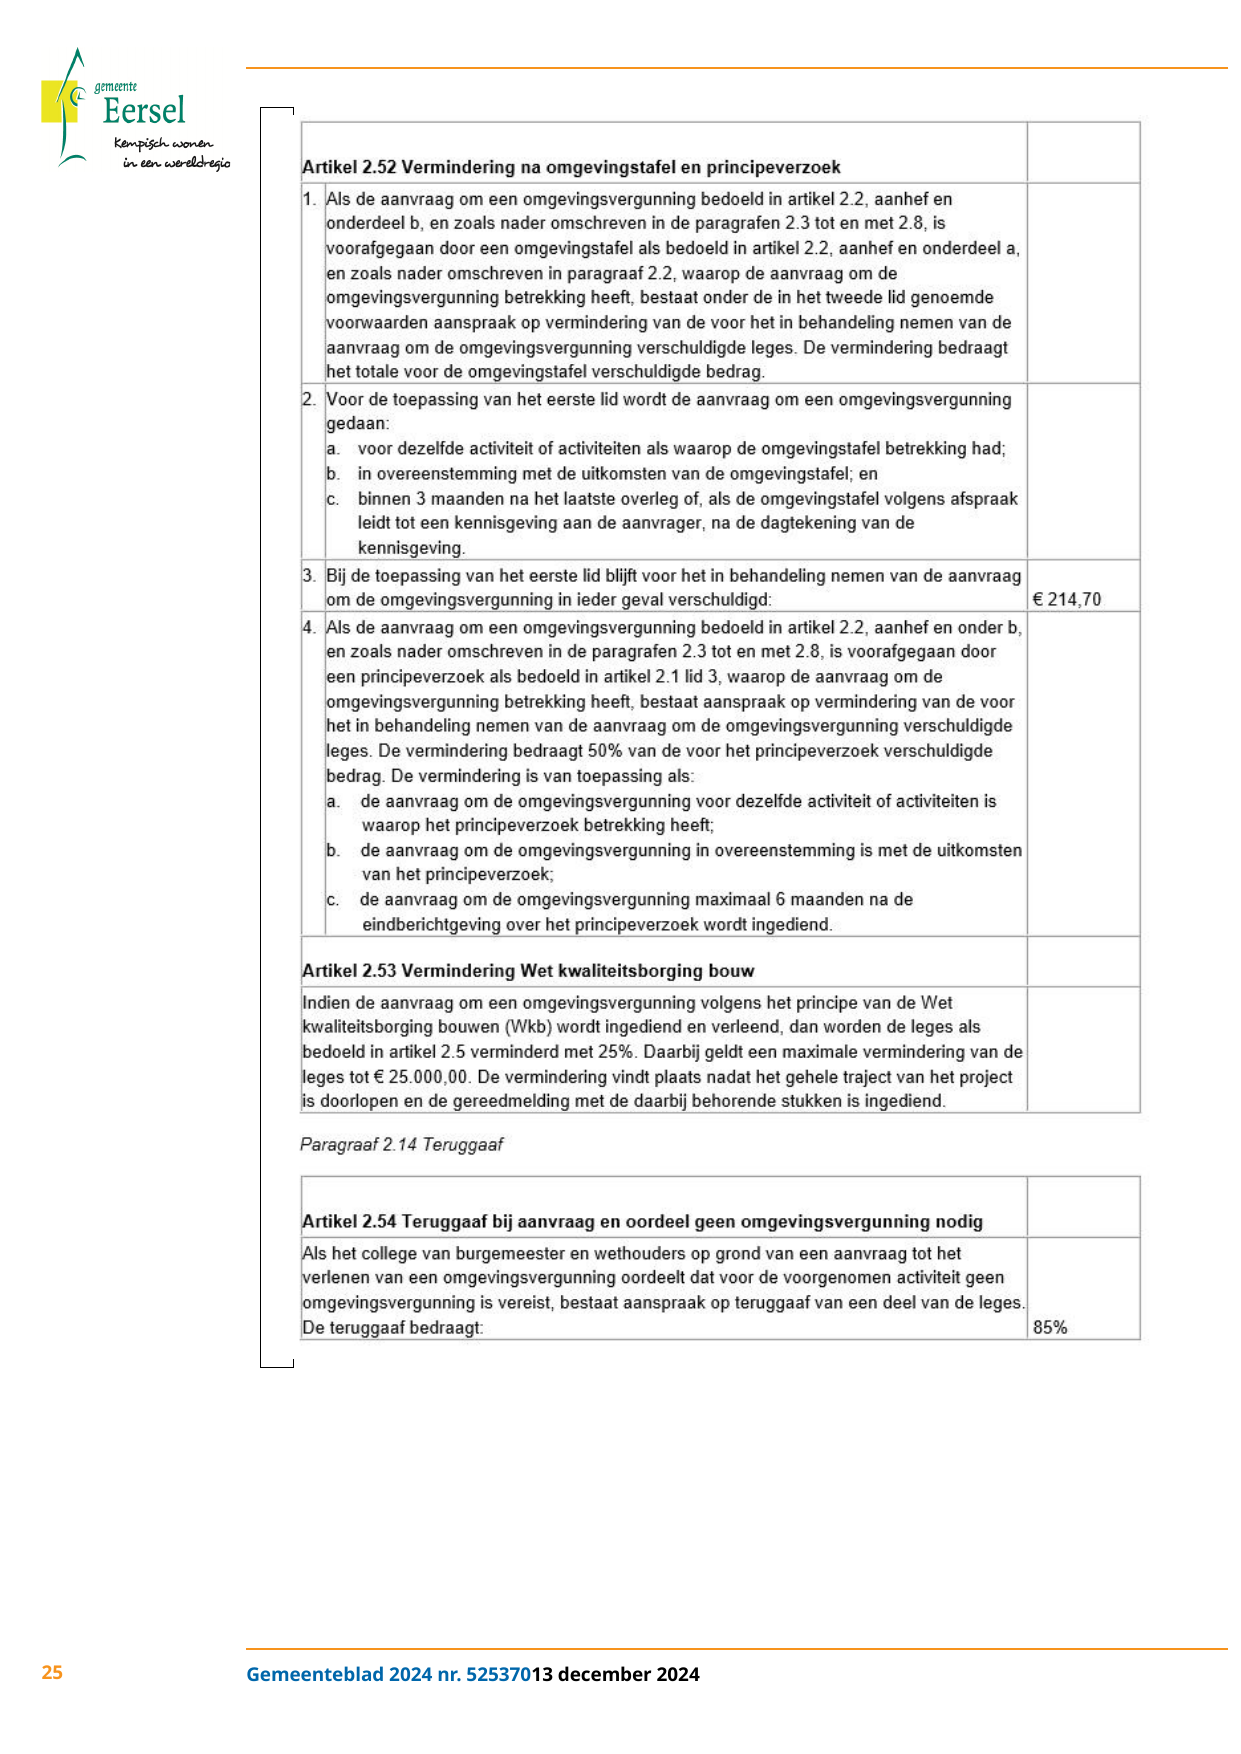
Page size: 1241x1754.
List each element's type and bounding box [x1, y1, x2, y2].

picture [41, 47, 231, 172]
picture [268, 115, 1173, 1359]
